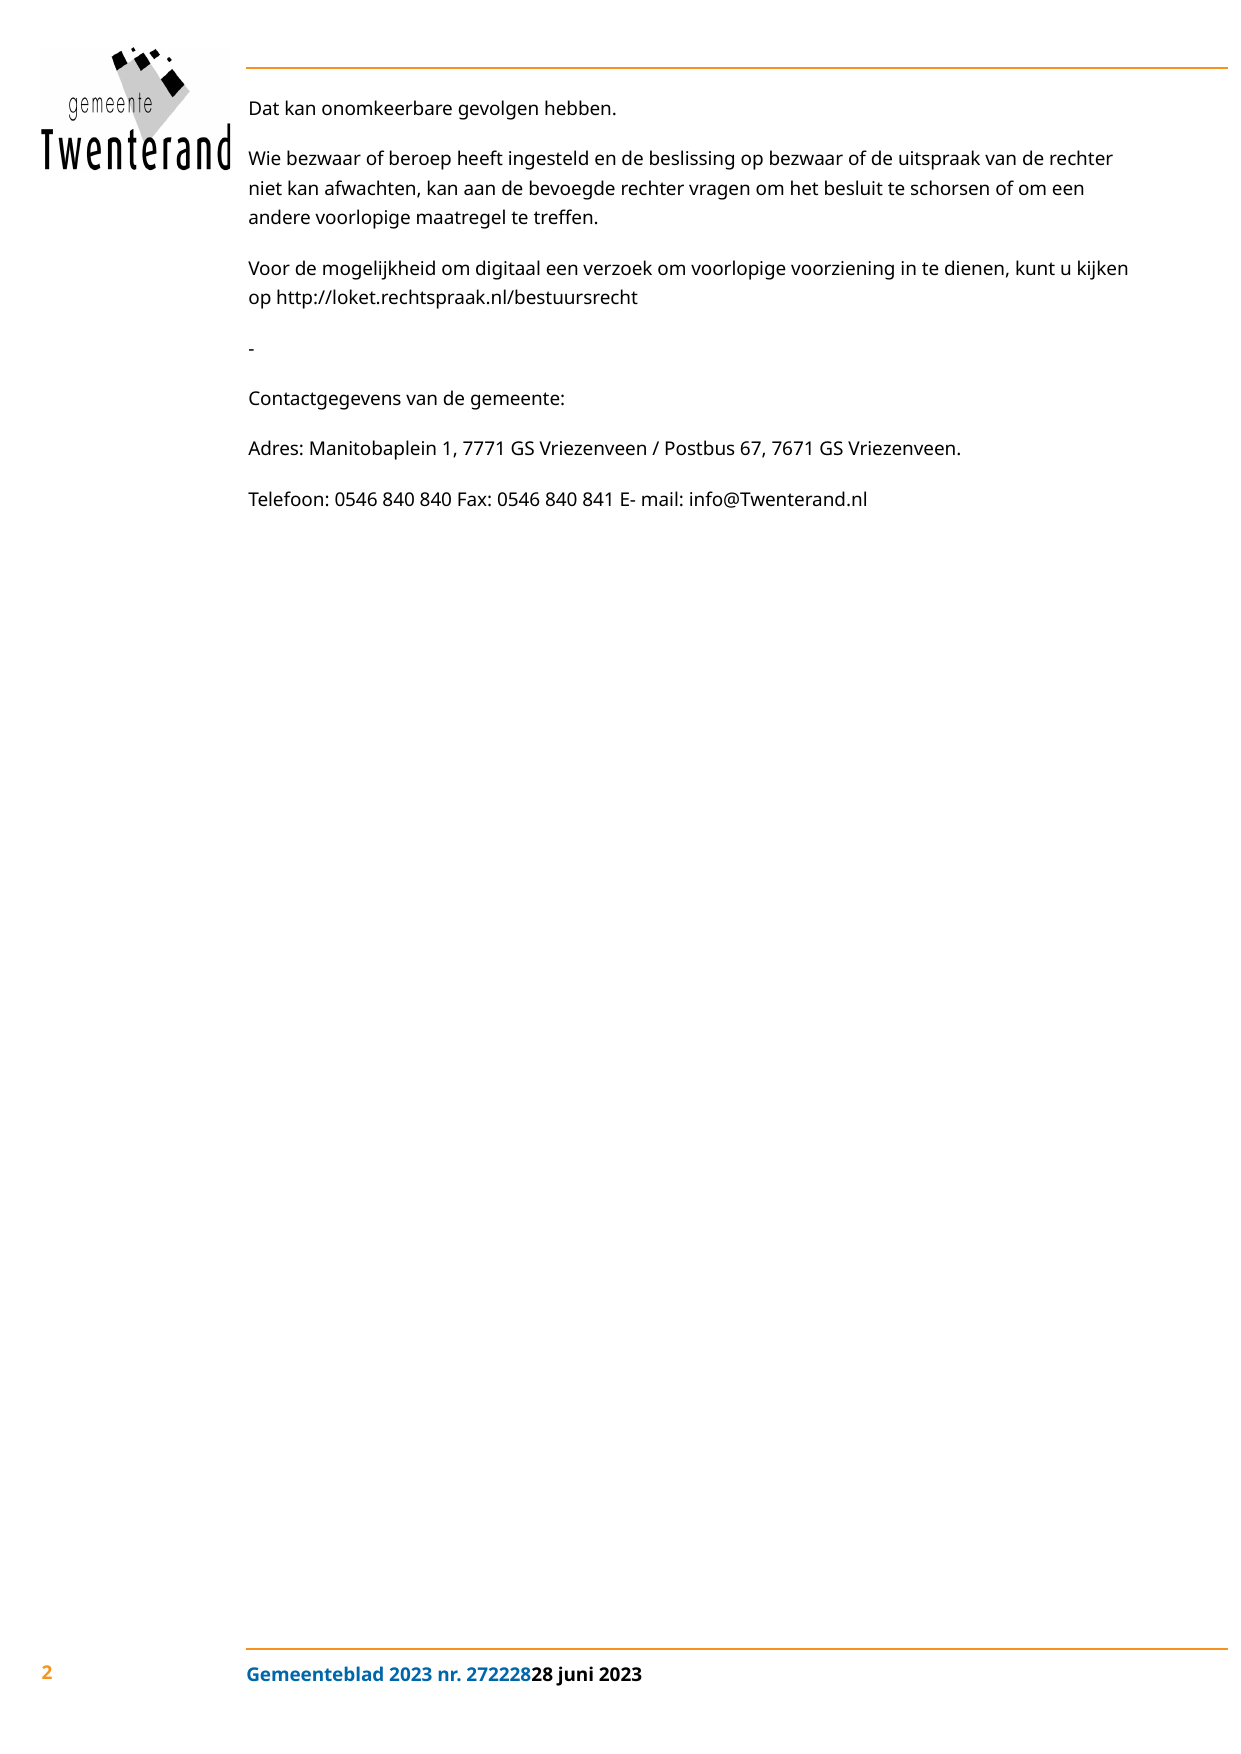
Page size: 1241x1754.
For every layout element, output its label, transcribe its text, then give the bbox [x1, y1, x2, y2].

picture [41, 47, 231, 172]
text Contactgegevens van de gemeente: [248, 385, 1152, 411]
text Telefoon: 0546 840 840 Fax: 0546 840 841 E- mail: info@Twenterand.nl [248, 486, 1152, 512]
text Voor de mogelijkheid om digitaal een verzoek om voorlopige voorziening in te dienen, kunt u kijken op http://loket.rechtspraak.nl/bestuursrecht [248, 255, 1152, 310]
text Wie bezwaar of beroep heeft ingesteld en de beslissing op bezwaar of de uitspraak van de rechter niet kan afwachten, kan aan de bevoegde rechter vragen om het besluit te schorsen of om een andere voorlopige maatregel te treffen. [248, 145, 1152, 230]
text - [248, 335, 1152, 361]
text Adres: Manitobaplein 1, 7771 GS Vriezenveen / Postbus 67, 7671 GS Vriezenveen. [248, 436, 1152, 461]
text Dat kan onomkeerbare gevolgen hebben. [248, 95, 1152, 121]
